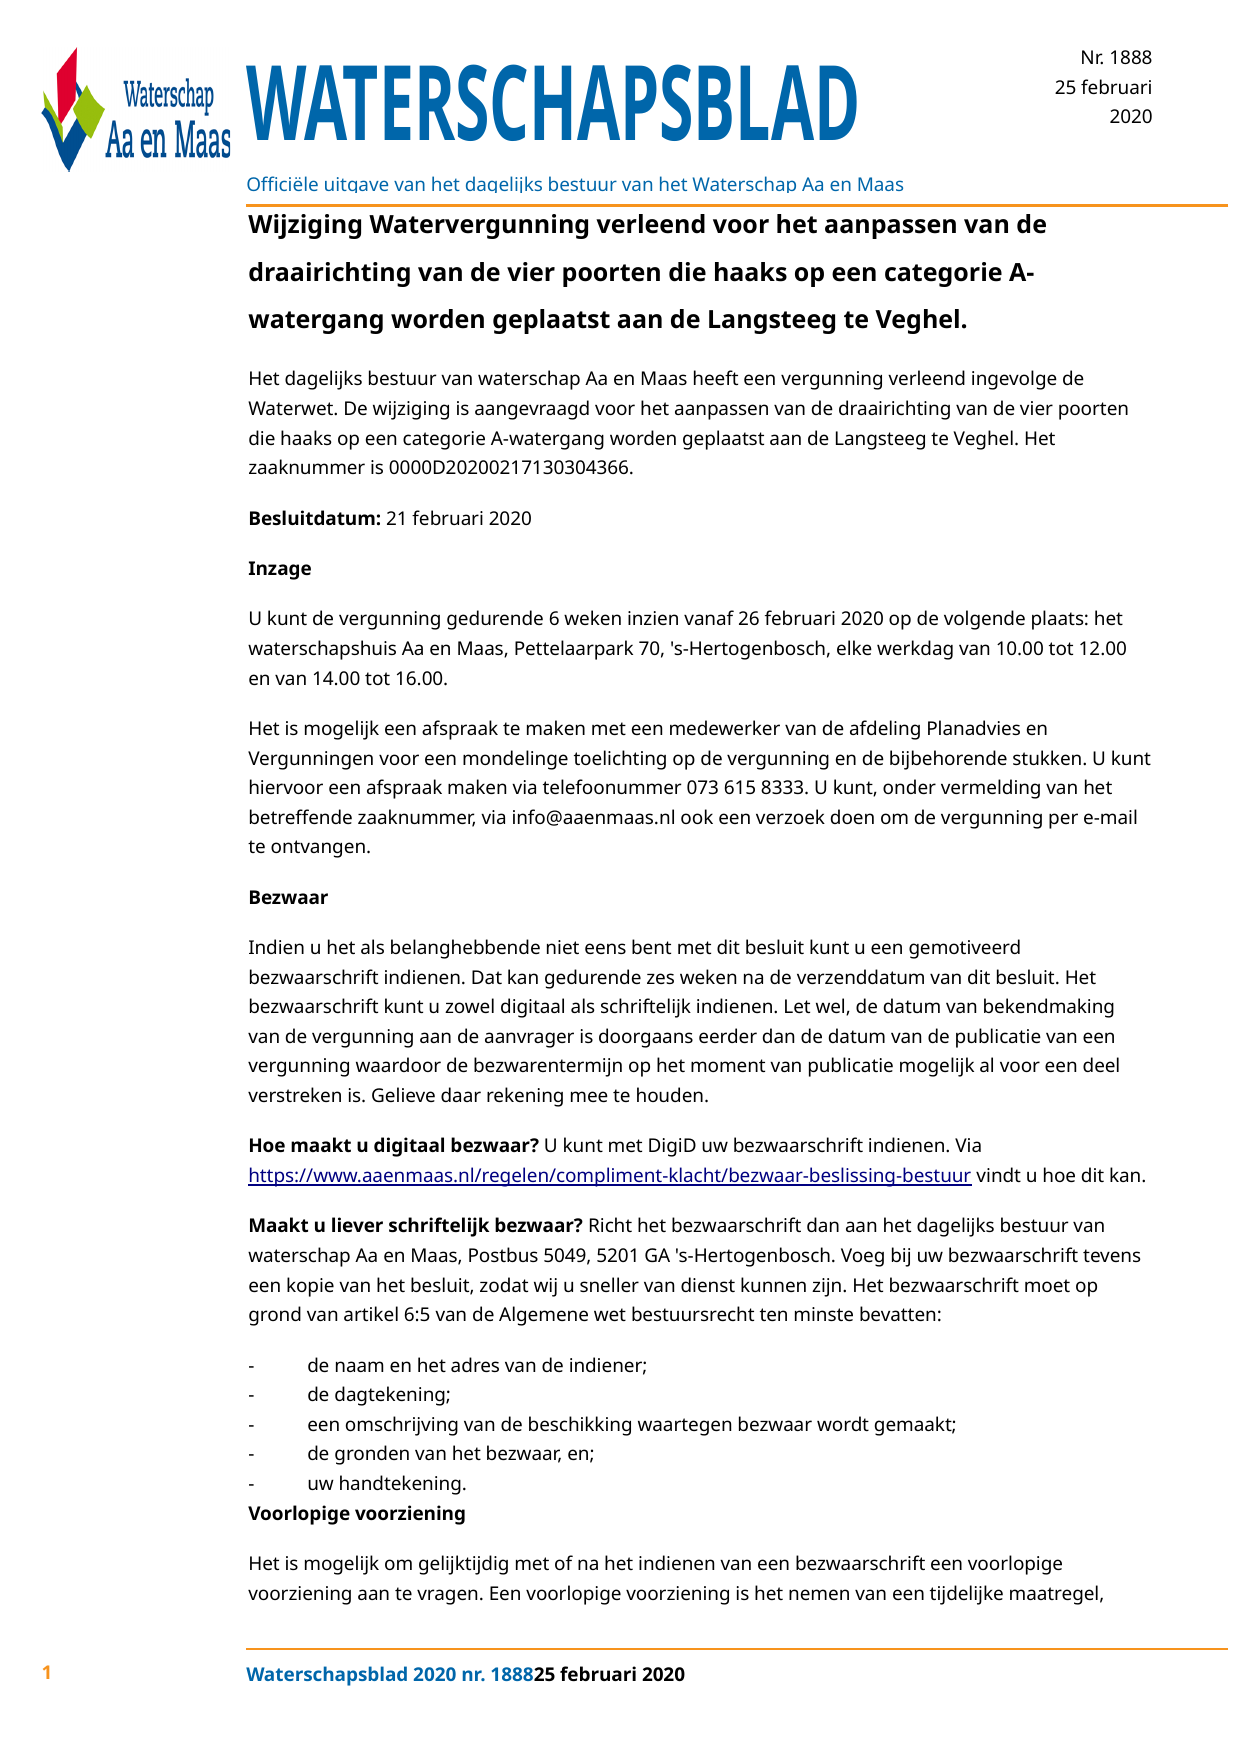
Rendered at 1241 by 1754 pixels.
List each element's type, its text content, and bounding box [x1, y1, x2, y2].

text Het dagelijks bestuur van waterschap Aa en Maas heeft een vergunning verleend ingevolge de Waterwet. De wijziging is aangevraagd voor het aanpassen van de draairichting van de vier poorten die haaks op een categorie A-watergang worden geplaatst aan de Langsteeg te Veghel. Het zaaknummer is 0000D20200217130304366. [248, 366, 1152, 480]
text Voorlopige voorziening [248, 1500, 1152, 1525]
text U kunt de vergunning gedurende 6 weken inzien vanaf 26 februari 2020 op de volgende plaats: het waterschapshuis Aa en Maas, Pettelaarpark 70, 's-Hertogenbosch, elke werkdag van 10.00 tot 12.00 en van 14.00 tot 16.00. [248, 606, 1152, 690]
text Het is mogelijk een afspraak te maken met een medewerker van de afdeling Planadvies en Vergunningen voor een mondelinge toelichting op de vergunning en de bijbehorende stukken. U kunt hiervoor een afspraak maken via telefoonummer 073 615 8333. U kunt, onder vermelding van het betreffende zaaknummer, via info@aaenmaas.nl ook een verzoek doen om de vergunning per e-mail te ontvangen. [248, 715, 1152, 859]
text Maakt u liever schriftelijk bezwaar? Richt het bezwaarschrift dan aan het dagelijks bestuur van waterschap Aa en Maas, Postbus 5049, 5201 GA 's-Hertogenbosch. Voeg bij uw bezwaarschrift tevens een kopie van het besluit, zodat wij u sneller van dienst kunnen zijn. Het bezwaarschrift moet op grond van artikel 6:5 van de Algemene wet bestuursrecht ten minste bevatten: [248, 1213, 1152, 1327]
list de naam en het adres van de indiener; [248, 1352, 1152, 1377]
text Bezwaar [248, 884, 1152, 909]
text Indien u het als belanghebbende niet eens bent met dit besluit kunt u een gemotiveerd bezwaarschrift indienen. Dat kan gedurende zes weken na de verzenddatum van dit besluit. Het bezwaarschrift kunt u zowel digitaal als schriftelijk indienen. Let wel, de datum van bekendmaking van de vergunning aan de aanvrager is doorgaans eerder dan de datum van de publicatie van een vergunning waardoor de bezwarentermijn op het moment van publicatie mogelijk al voor een deel verstreken is. Gelieve daar rekening mee te houden. [248, 934, 1152, 1108]
text Besluitdatum: 21 februari 2020 [248, 505, 1152, 530]
picture [41, 47, 231, 172]
text Inzage [248, 555, 1152, 581]
list een omschrijving van de beschikking waartegen bezwaar wordt gemaakt; [248, 1411, 1152, 1437]
list uw handtekening. [248, 1470, 1152, 1496]
list de dagtekening; [248, 1381, 1152, 1407]
text Hoe maakt u digitaal bezwaar? U kunt met DigiD uw bezwaarschrift indienen. Via https://www.aaenmaas.nl/regelen/compliment-klacht/bezwaar-beslissing-bestuur vindt u hoe dit kan. [248, 1133, 1152, 1188]
text Het is mogelijk om gelijktijdig met of na het indienen van een bezwaarschrift een voorlopige voorziening aan te vragen. Een voorlopige voorziening is het nemen van een tijdelijke maatregel, [248, 1550, 1152, 1605]
list de gronden van het bezwaar, en; [248, 1441, 1152, 1466]
text Wijziging Watervergunning verleend voor het aanpassen van de draairichting van de vier poorten die haaks op een categorie A-watergang worden geplaatst aan de Langsteeg te Veghel. [248, 207, 1152, 336]
